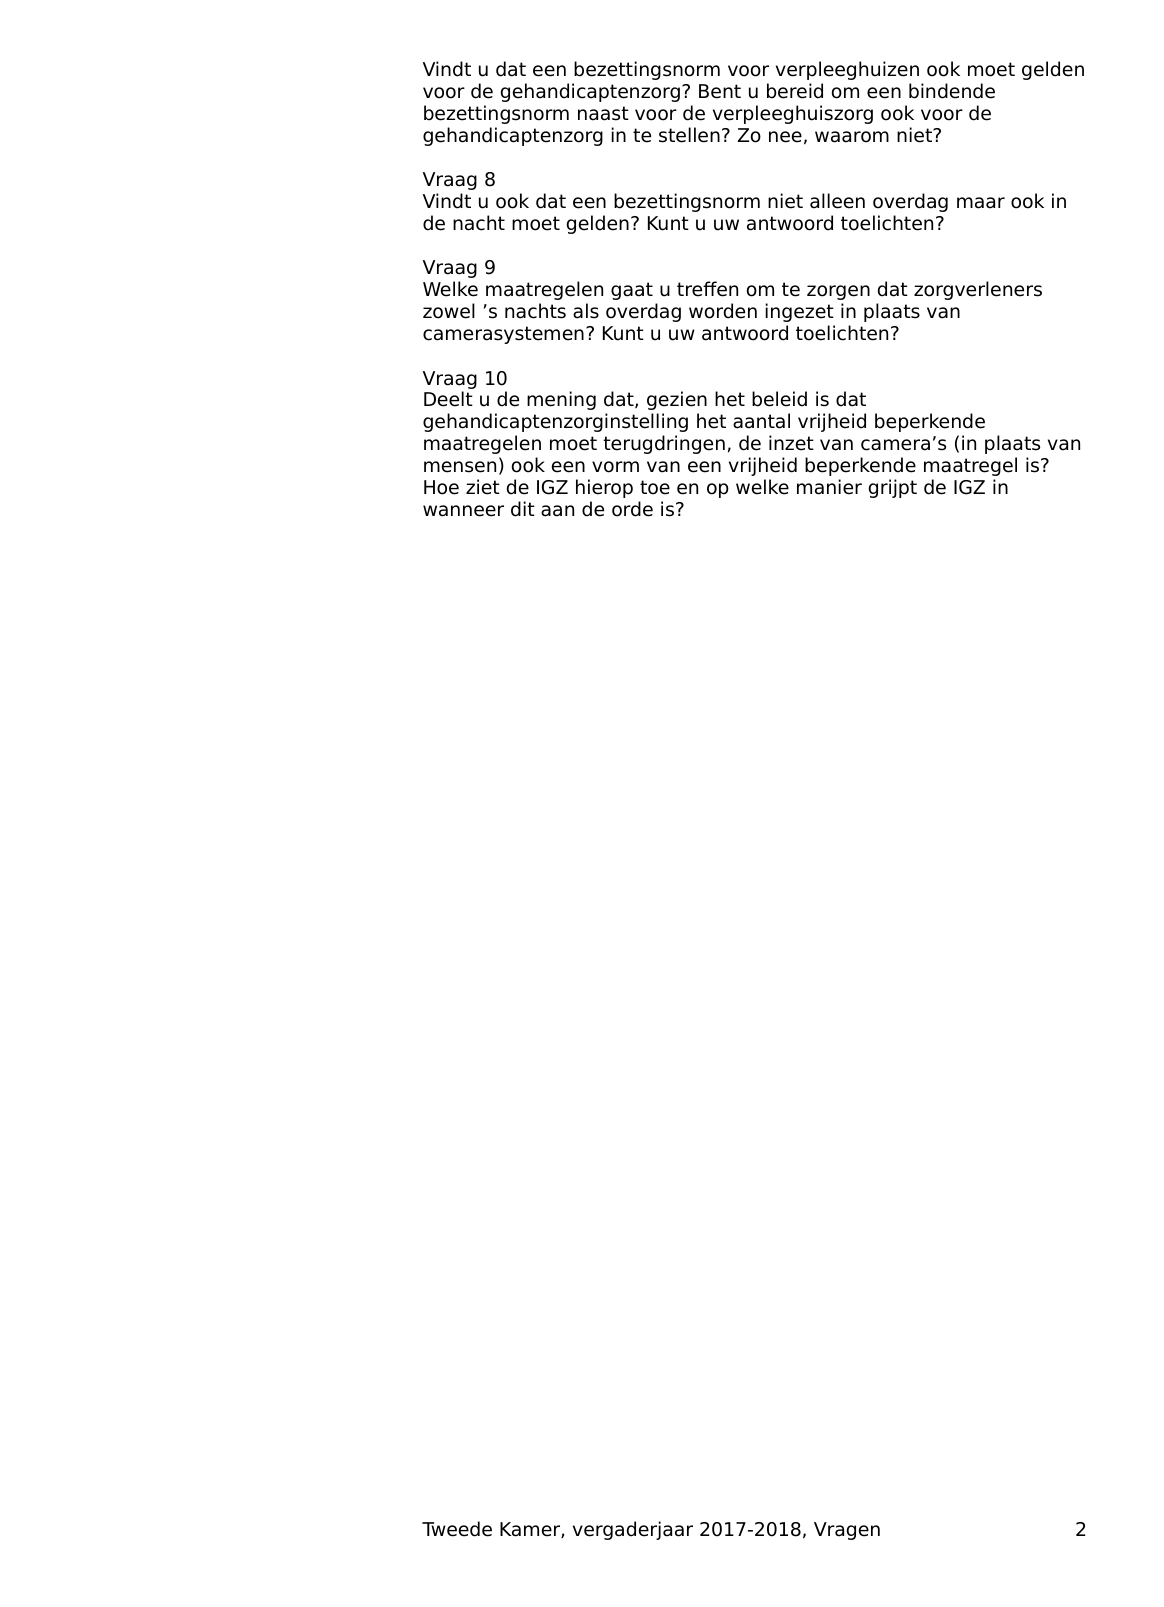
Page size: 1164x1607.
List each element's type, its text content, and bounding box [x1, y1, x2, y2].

text Vraag 8 [422, 169, 1087, 191]
text Vindt u ook dat een bezettingsnorm niet alleen overdag maar ook in de nacht moet gelden? Kunt u uw antwoord toelichten? [422, 191, 1087, 235]
text Deelt u de mening dat, gezien het beleid is dat gehandicaptenzorginstelling het aantal vrijheid beperkende maatregelen moet terugdringen, de inzet van camera’s (in plaats van mensen) ook een vorm van een vrijheid beperkende maatregel is? Hoe ziet de IGZ hierop toe en op welke manier grijpt de IGZ in wanneer dit aan de orde is? [422, 389, 1087, 521]
text Welke maatregelen gaat u treffen om te zorgen dat zorgverleners zowel ’s nachts als overdag worden ingezet in plaats van camerasystemen? Kunt u uw antwoord toelichten? [422, 279, 1087, 345]
text Vraag 10 [422, 367, 1087, 389]
text Vraag 9 [422, 257, 1087, 279]
text Vindt u dat een bezettingsnorm voor verpleeghuizen ook moet gelden voor de gehandicaptenzorg? Bent u bereid om een bindende bezettingsnorm naast voor de verpleeghuiszorg ook voor de gehandicaptenzorg in te stellen? Zo nee, waarom niet? [422, 59, 1087, 147]
